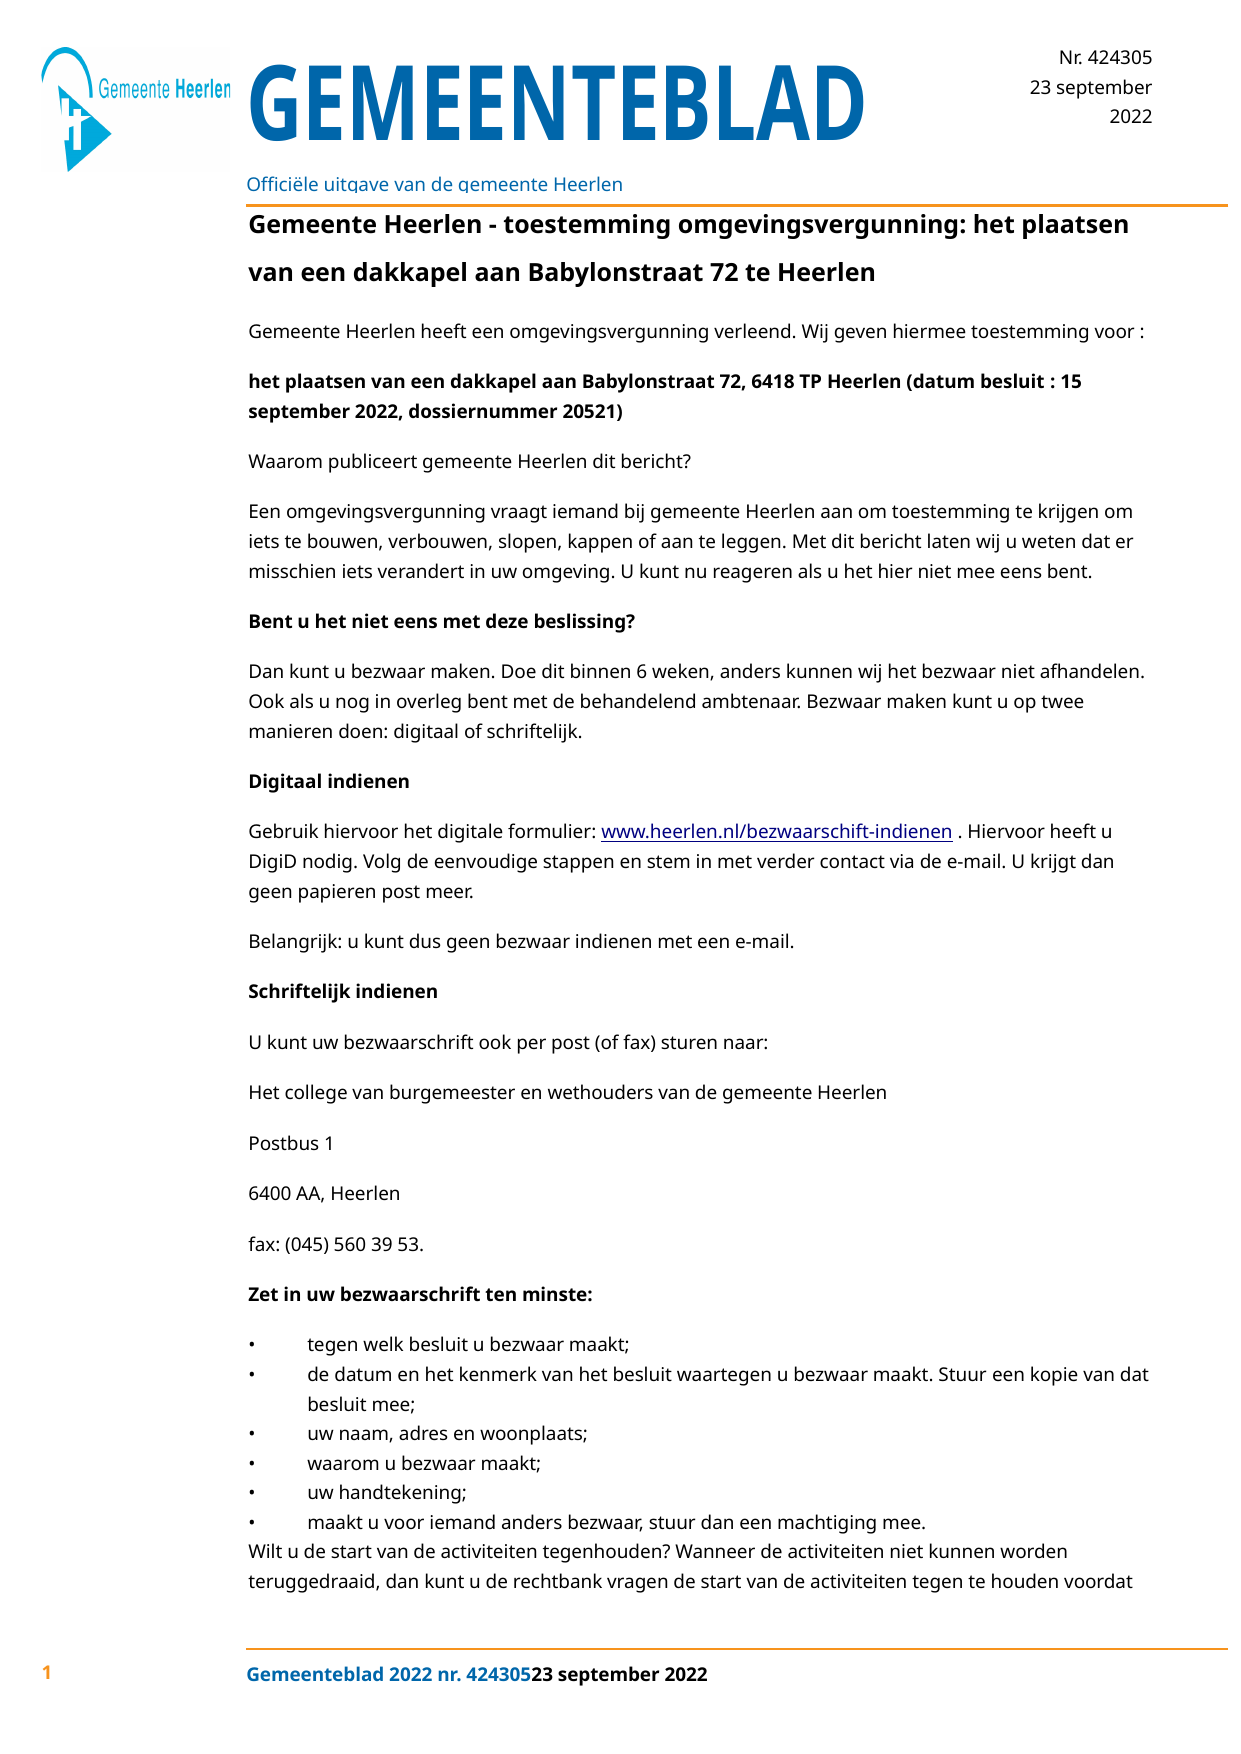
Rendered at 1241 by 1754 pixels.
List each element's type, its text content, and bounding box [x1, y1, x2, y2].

text Digitaal indienen [248, 768, 1152, 794]
text Postbus 1 [248, 1130, 1152, 1156]
text Wilt u de start van de activiteiten tegenhouden? Wanneer de activiteiten niet kunnen worden teruggedraaid, dan kunt u de rechtbank vragen de start van de activiteiten tegen te houden voordat [248, 1539, 1152, 1594]
text het plaatsen van een dakkapel aan Babylonstraat 72, 6418 TP Heerlen (datum besluit : 15 september 2022, dossiernummer 20521) [248, 368, 1152, 424]
text Bent u het niet eens met deze beslissing? [248, 608, 1152, 634]
text Gemeente Heerlen heeft een omgevingsvergunning verleend. Wij geven hiermee toestemming voor : [248, 318, 1152, 344]
text Het college van burgemeester en wethouders van de gemeente Heerlen [248, 1079, 1152, 1105]
list uw handtekening; [248, 1479, 1152, 1505]
text Gemeente Heerlen - toestemming omgevingsvergunning: het plaatsen van een dakkapel aan Babylonstraat 72 te Heerlen [248, 207, 1152, 288]
text Dan kunt u bezwaar maken. Doe dit binnen 6 weken, anders kunnen wij het bezwaar niet afhandelen. Ook als u nog in overleg bent met de behandelend ambtenaar. Bezwaar maken kunt u op twee manieren doen: digitaal of schriftelijk. [248, 659, 1152, 744]
picture [41, 47, 59, 70]
picture [41, 47, 231, 172]
text U kunt uw bezwaarschrift ook per post (of fax) sturen naar: [248, 1029, 1152, 1055]
list uw naam, adres en woonplaats; [248, 1420, 1152, 1446]
list tegen welk besluit u bezwaar maakt; [248, 1332, 1152, 1357]
list de datum en het kenmerk van het besluit waartegen u bezwaar maakt. Stuur een kopie van dat besluit mee; [248, 1361, 1152, 1417]
list maakt u voor iemand anders bezwaar, stuur dan een machtiging mee. [248, 1509, 1152, 1535]
text 6400 AA, Heerlen [248, 1180, 1152, 1206]
text Gebruik hiervoor het digitale formulier: www.heerlen.nl/bezwaarschift-indienen . Hiervoor heeft u DigiD nodig. Volg de eenvoudige stappen en stem in met verder contact via de e-mail. U krijgt dan geen papieren post meer. [248, 819, 1152, 904]
text Zet in uw bezwaarschrift ten minste: [248, 1281, 1152, 1307]
text Belangrijk: u kunt dus geen bezwaar indienen met een e-mail. [248, 928, 1152, 954]
text Waarom publiceert gemeente Heerlen dit bericht? [248, 448, 1152, 474]
text fax: (045) 560 39 53. [248, 1231, 1152, 1257]
text Een omgevingsvergunning vraagt iemand bij gemeente Heerlen aan om toestemming te krijgen om iets te bouwen, verbouwen, slopen, kappen of aan te leggen. Met dit bericht laten wij u weten dat er misschien iets verandert in uw omgeving. U kunt nu reageren als u het hier niet mee eens bent. [248, 499, 1152, 584]
text Schriftelijk indienen [248, 979, 1152, 1004]
list waarom u bezwaar maakt; [248, 1450, 1152, 1476]
